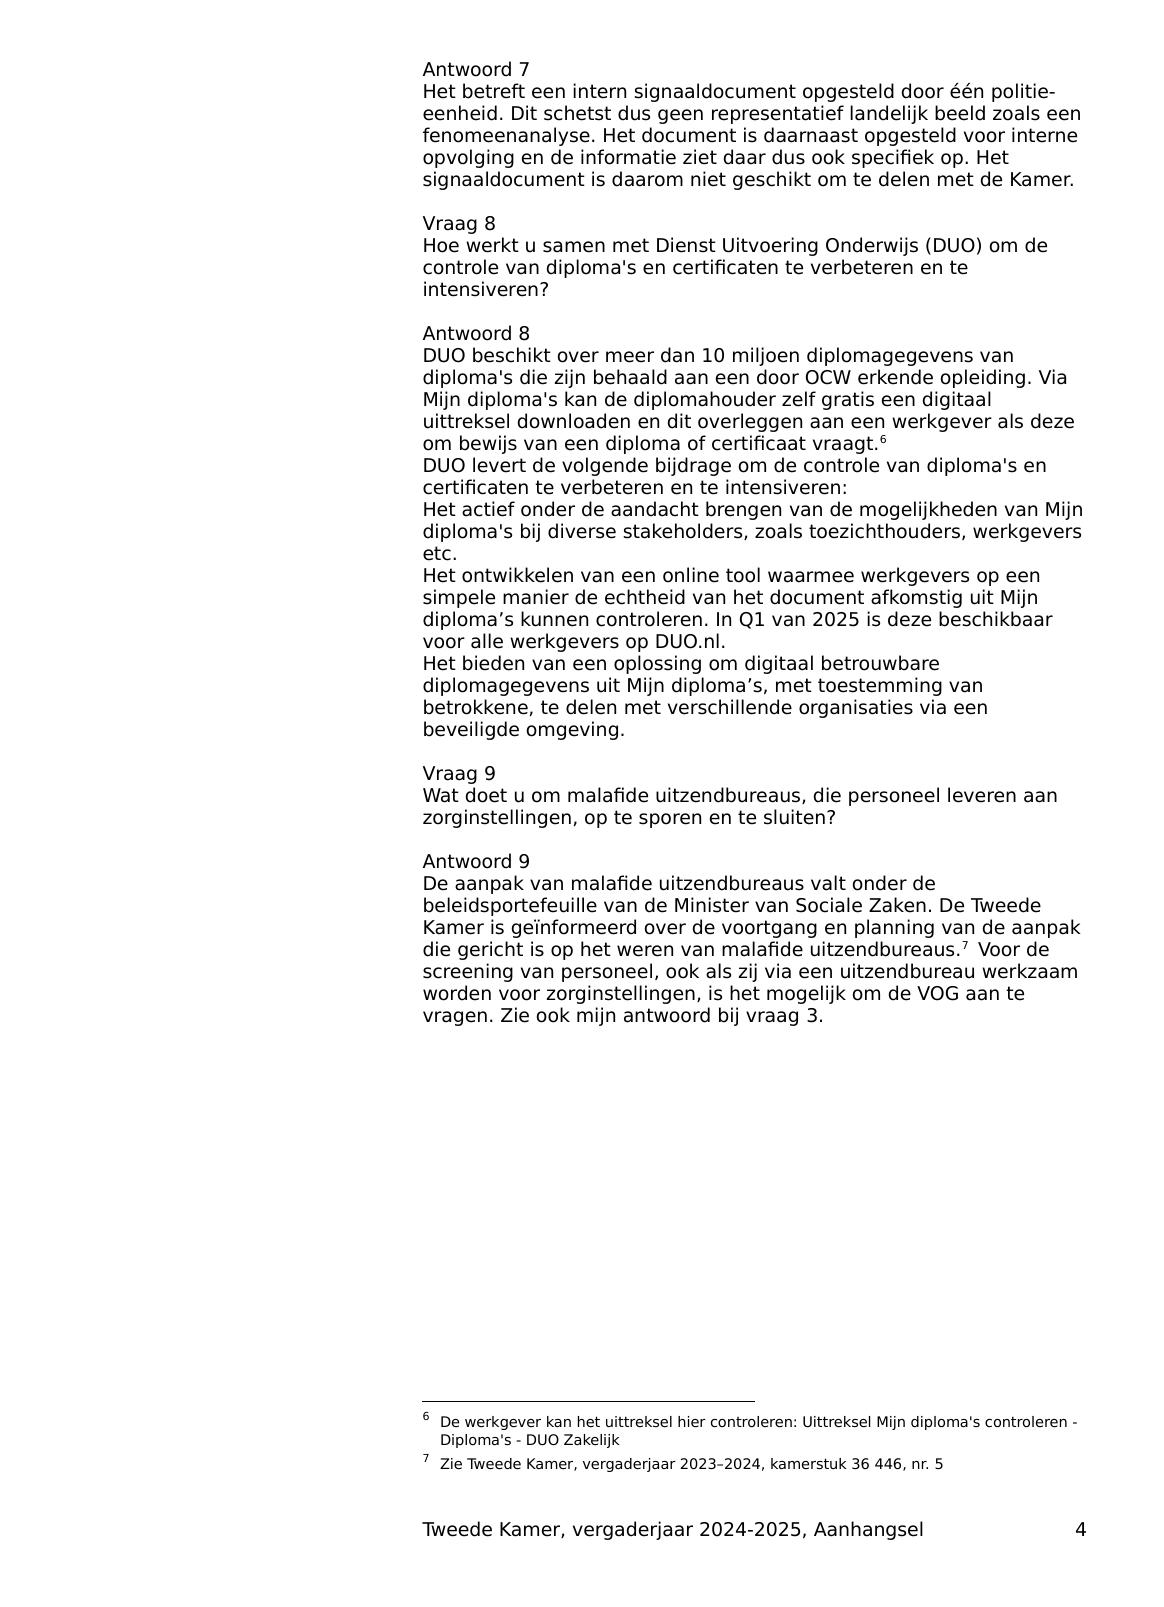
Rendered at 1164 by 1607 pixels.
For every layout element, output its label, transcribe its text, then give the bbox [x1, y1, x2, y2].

text Vraag 8 [422, 213, 1087, 235]
text Het ontwikkelen van een online tool waarmee werkgevers op een simpele manier de echtheid van het document afkomstig uit Mijn diploma’s kunnen controleren. In Q1 van 2025 is deze beschikbaar voor alle werkgevers op DUO.nl. [422, 565, 1087, 653]
text Vraag 9 [422, 763, 1087, 785]
text DUO levert de volgende bijdrage om de controle van diploma's en certificaten te verbeteren en te intensiveren: [422, 455, 1087, 499]
text Het actief onder de aandacht brengen van de mogelijkheden van Mijn diploma's bij diverse stakeholders, zoals toezichthouders, werkgevers etc. [422, 499, 1087, 565]
text De aanpak van malafide uitzendbureaus valt onder de beleidsportefeuille van de Minister van Sociale Zaken. De Tweede Kamer is geïnformeerd over de voortgang en planning van de aanpak die gericht is op het weren van malafide uitzendbureaus. Voor de screening van personeel, ook als zij via een uitzendbureau werkzaam worden voor zorginstellingen, is het mogelijk om de VOG aan te vragen. Zie ook mijn antwoord bij vraag 3. [422, 873, 1087, 1027]
text Het bieden van een oplossing om digitaal betrouwbare diplomagegevens uit Mijn diploma’s, met toestemming van betrokkene, te delen met verschillende organisaties via een beveiligde omgeving. [422, 653, 1087, 741]
text Antwoord 8 [422, 323, 1087, 345]
text Zie Tweede Kamer, vergaderjaar 2023–2024, kamerstuk 36 446, nr. 5 [422, 1452, 1087, 1474]
text Wat doet u om malafide uitzendbureaus, die personeel leveren aan zorginstellingen, op te sporen en te sluiten? [422, 785, 1087, 829]
text Antwoord 7 [422, 59, 1087, 81]
text Het betreft een intern signaaldocument opgesteld door één politie-eenheid. Dit schetst dus geen representatief landelijk beeld zoals een fenomeenanalyse. Het document is daarnaast opgesteld voor interne opvolging en de informatie ziet daar dus ook specifiek op. Het signaaldocument is daarom niet geschikt om te delen met de Kamer. [422, 81, 1087, 191]
text Hoe werkt u samen met Dienst Uitvoering Onderwijs (DUO) om de controle van diploma's en certificaten te verbeteren en te intensiveren? [422, 235, 1087, 301]
text DUO beschikt over meer dan 10 miljoen diplomagegevens van diploma's die zijn behaald aan een door OCW erkende opleiding. Via Mijn diploma's kan de diplomahouder zelf gratis een digitaal uittreksel downloaden en dit overleggen aan een werkgever als deze om bewijs van een diploma of certificaat vraagt. [422, 345, 1087, 455]
text De werkgever kan het uittreksel hier controleren: Uittreksel Mijn diploma's controleren - Diploma's - DUO Zakelijk [422, 1410, 1087, 1449]
text Antwoord 9 [422, 851, 1087, 873]
